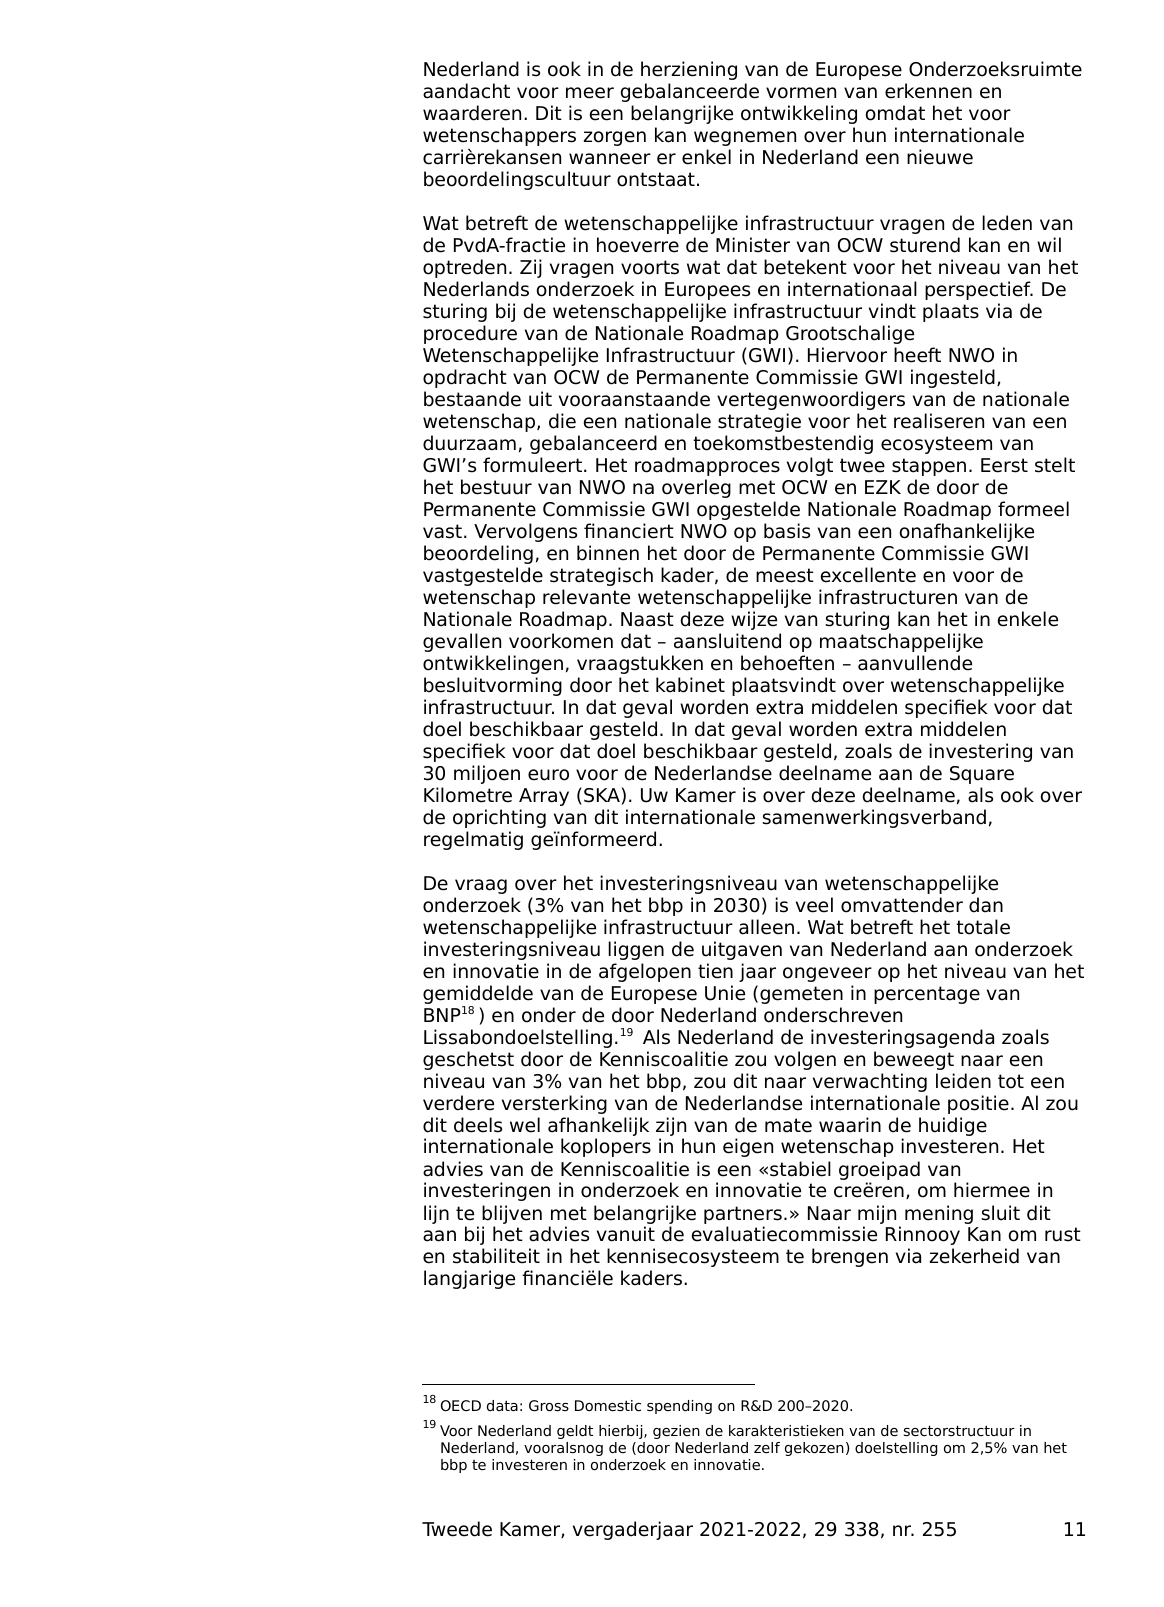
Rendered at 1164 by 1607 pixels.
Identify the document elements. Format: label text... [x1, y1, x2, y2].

text Voor Nederland geldt hierbij, gezien de karakteristieken van de sectorstructuur in Nederland, vooralsnog de (door Nederland zelf gekozen) doelstelling om 2,5% van het bbp te investeren in onderzoek en innovatie. [422, 1418, 1087, 1474]
text Nederland is ook in de herziening van de Europese Onderzoeksruimte aandacht voor meer gebalanceerde vormen van erkennen en waarderen. Dit is een belangrijke ontwikkeling omdat het voor wetenschappers zorgen kan wegnemen over hun internationale carrièrekansen wanneer er enkel in Nederland een nieuwe beoordelingscultuur ontstaat. [422, 59, 1087, 191]
text De vraag over het investeringsniveau van wetenschappelijke onderzoek (3% van het bbp in 2030) is veel omvattender dan wetenschappelijke infrastructuur alleen. Wat betreft het totale investeringsniveau liggen de uitgaven van Nederland aan onderzoek en innovatie in de afgelopen tien jaar ongeveer op het niveau van het gemiddelde van de Europese Unie (gemeten in percentage van BNP) en onder de door Nederland onderschreven Lissabondoelstelling. Als Nederland de investeringsagenda zoals geschetst door de Kenniscoalitie zou volgen en beweegt naar een niveau van 3% van het bbp, zou dit naar verwachting leiden tot een verdere versterking van de Nederlandse internationale positie. Al zou dit deels wel afhankelijk zijn van de mate waarin de huidige internationale koplopers in hun eigen wetenschap investeren. Het advies van de Kenniscoalitie is een «stabiel groeipad van investeringen in onderzoek en innovatie te creëren, om hiermee in lijn te blijven met belangrijke partners.» Naar mijn mening sluit dit aan bij het advies vanuit de evaluatiecommissie Rinnooy Kan om rust en stabiliteit in het kennisecosysteem te brengen via zekerheid van langjarige financiële kaders. [422, 873, 1087, 1290]
text OECD data: Gross Domestic spending on R&D 200–2020. [422, 1393, 1087, 1416]
text Wat betreft de wetenschappelijke infrastructuur vragen de leden van de PvdA-fractie in hoeverre de Minister van OCW sturend kan en wil optreden. Zij vragen voorts wat dat betekent voor het niveau van het Nederlands onderzoek in Europees en internationaal perspectief. De sturing bij de wetenschappelijke infrastructuur vindt plaats via de procedure van de Nationale Roadmap Grootschalige Wetenschappelijke Infrastructuur (GWI). Hiervoor heeft NWO in opdracht van OCW de Permanente Commissie GWI ingesteld, bestaande uit vooraanstaande vertegenwoordigers van de nationale wetenschap, die een nationale strategie voor het realiseren van een duurzaam, gebalanceerd en toekomstbestendig ecosysteem van GWI’s formuleert. Het roadmapproces volgt twee stappen. Eerst stelt het bestuur van NWO na overleg met OCW en EZK de door de Permanente Commissie GWI opgestelde Nationale Roadmap formeel vast. Vervolgens financiert NWO op basis van een onafhankelijke beoordeling, en binnen het door de Permanente Commissie GWI vastgestelde strategisch kader, de meest excellente en voor de wetenschap relevante wetenschappelijke infrastructuren van de Nationale Roadmap. Naast deze wijze van sturing kan het in enkele gevallen voorkomen dat – aansluitend op maatschappelijke ontwikkelingen, vraagstukken en behoeften – aanvullende besluitvorming door het kabinet plaatsvindt over wetenschappelijke infrastructuur. In dat geval worden extra middelen specifiek voor dat doel beschikbaar gesteld. In dat geval worden extra middelen specifiek voor dat doel beschikbaar gesteld, zoals de investering van 30 miljoen euro voor de Nederlandse deelname aan de Square Kilometre Array (SKA). Uw Kamer is over deze deelname, als ook over de oprichting van dit internationale samenwerkingsverband, regelmatig geïnformeerd. [422, 213, 1087, 851]
